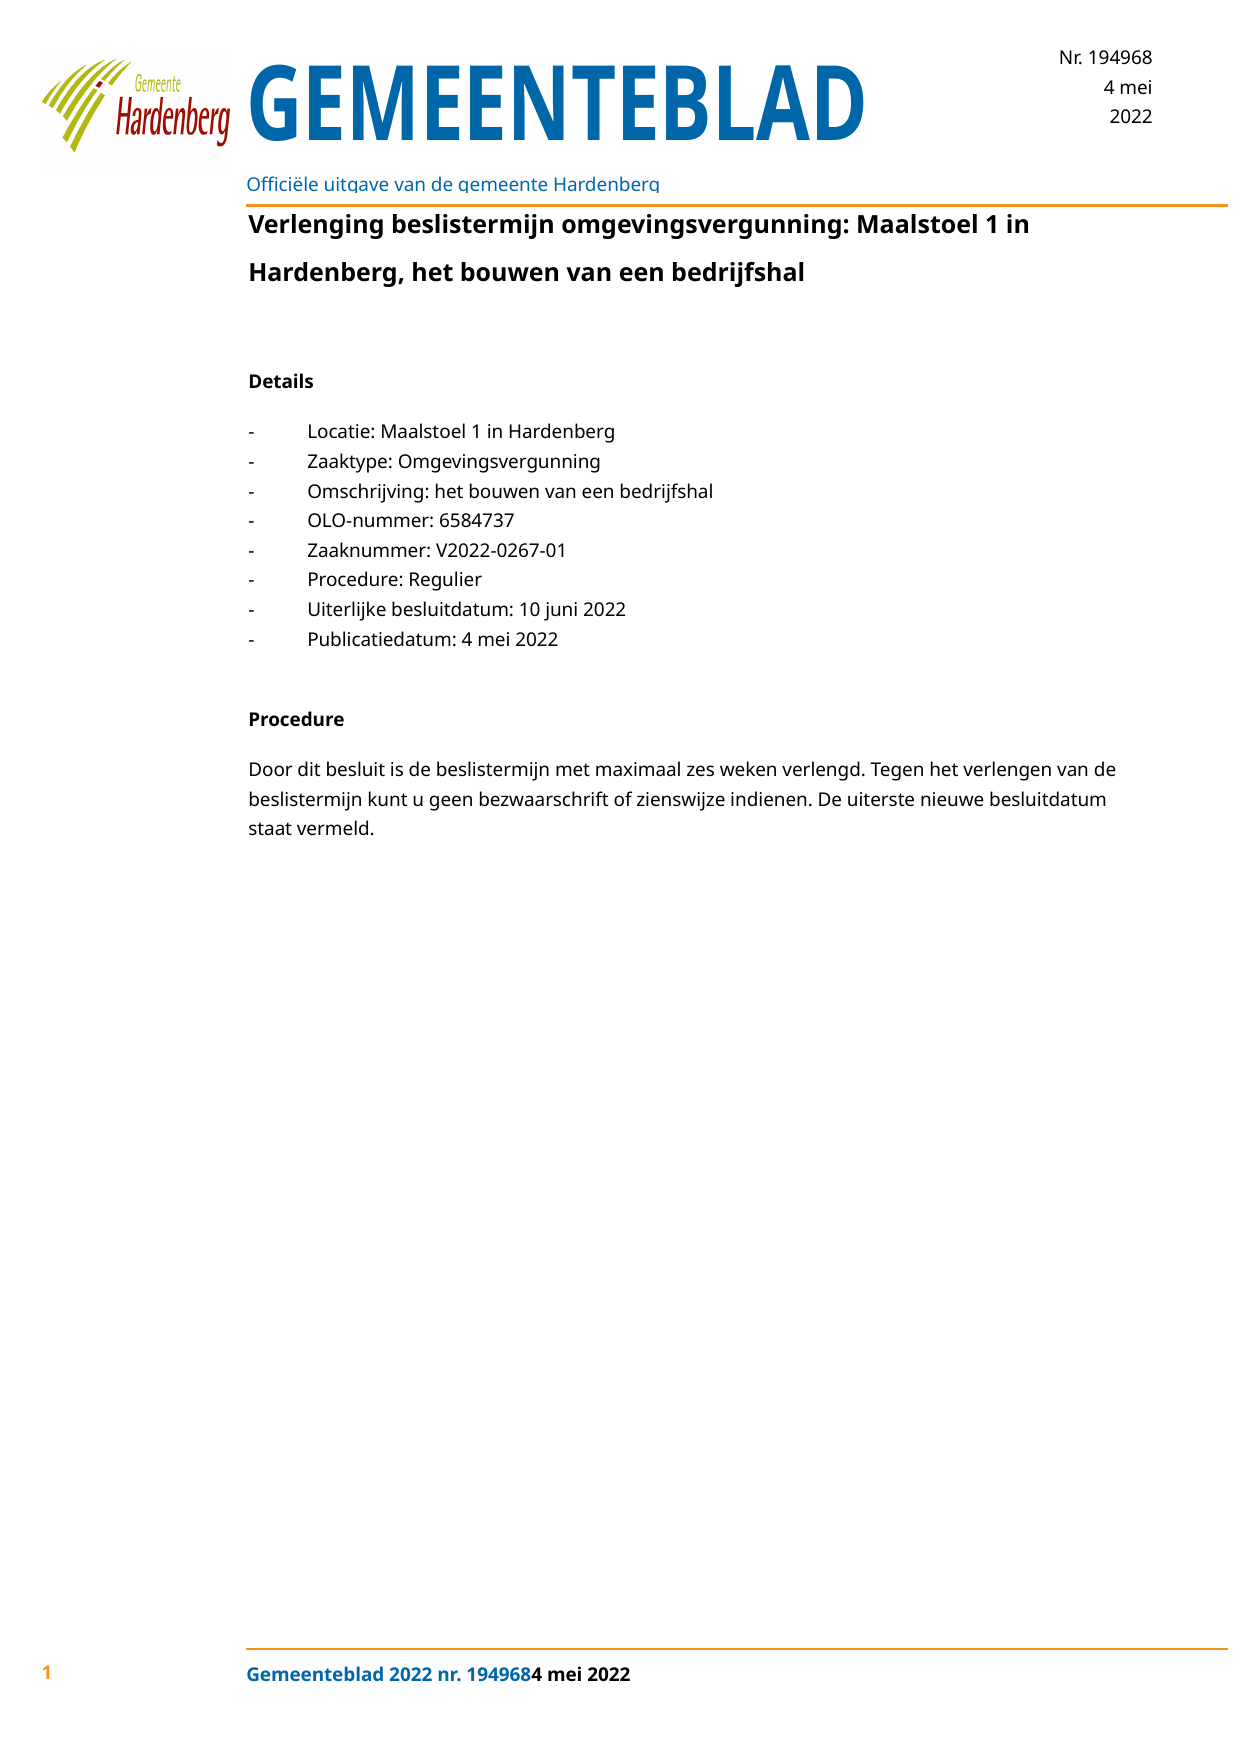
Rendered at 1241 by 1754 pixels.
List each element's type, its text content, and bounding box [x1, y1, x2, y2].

list Uiterlijke besluitdatum: 10 juni 2022 [248, 596, 1152, 622]
text Verlenging beslistermijn omgevingsvergunning: Maalstoel 1 in Hardenberg, het bouwen van een bedrijfshal [248, 207, 1152, 288]
list Zaaknummer: V2022-0267-01 [248, 537, 1152, 563]
list Locatie: Maalstoel 1 in Hardenberg [248, 419, 1152, 444]
text Door dit besluit is de beslistermijn met maximaal zes weken verlengd. Tegen het verlengen van de beslistermijn kunt u geen bezwaarschrift of zienswijze indienen. De uiterste nieuwe besluitdatum staat vermeld. [248, 756, 1152, 841]
list Omschrijving: het bouwen van een bedrijfshal [248, 478, 1152, 504]
list OLO-nummer: 6584737 [248, 507, 1152, 533]
list Zaaktype: Omgevingsvergunning [248, 448, 1152, 474]
text Procedure [248, 706, 1152, 732]
text Details [248, 368, 1152, 394]
list Publicatiedatum: 4 mei 2022 [248, 626, 1152, 652]
list Procedure: Regulier [248, 567, 1152, 592]
picture [41, 47, 231, 172]
